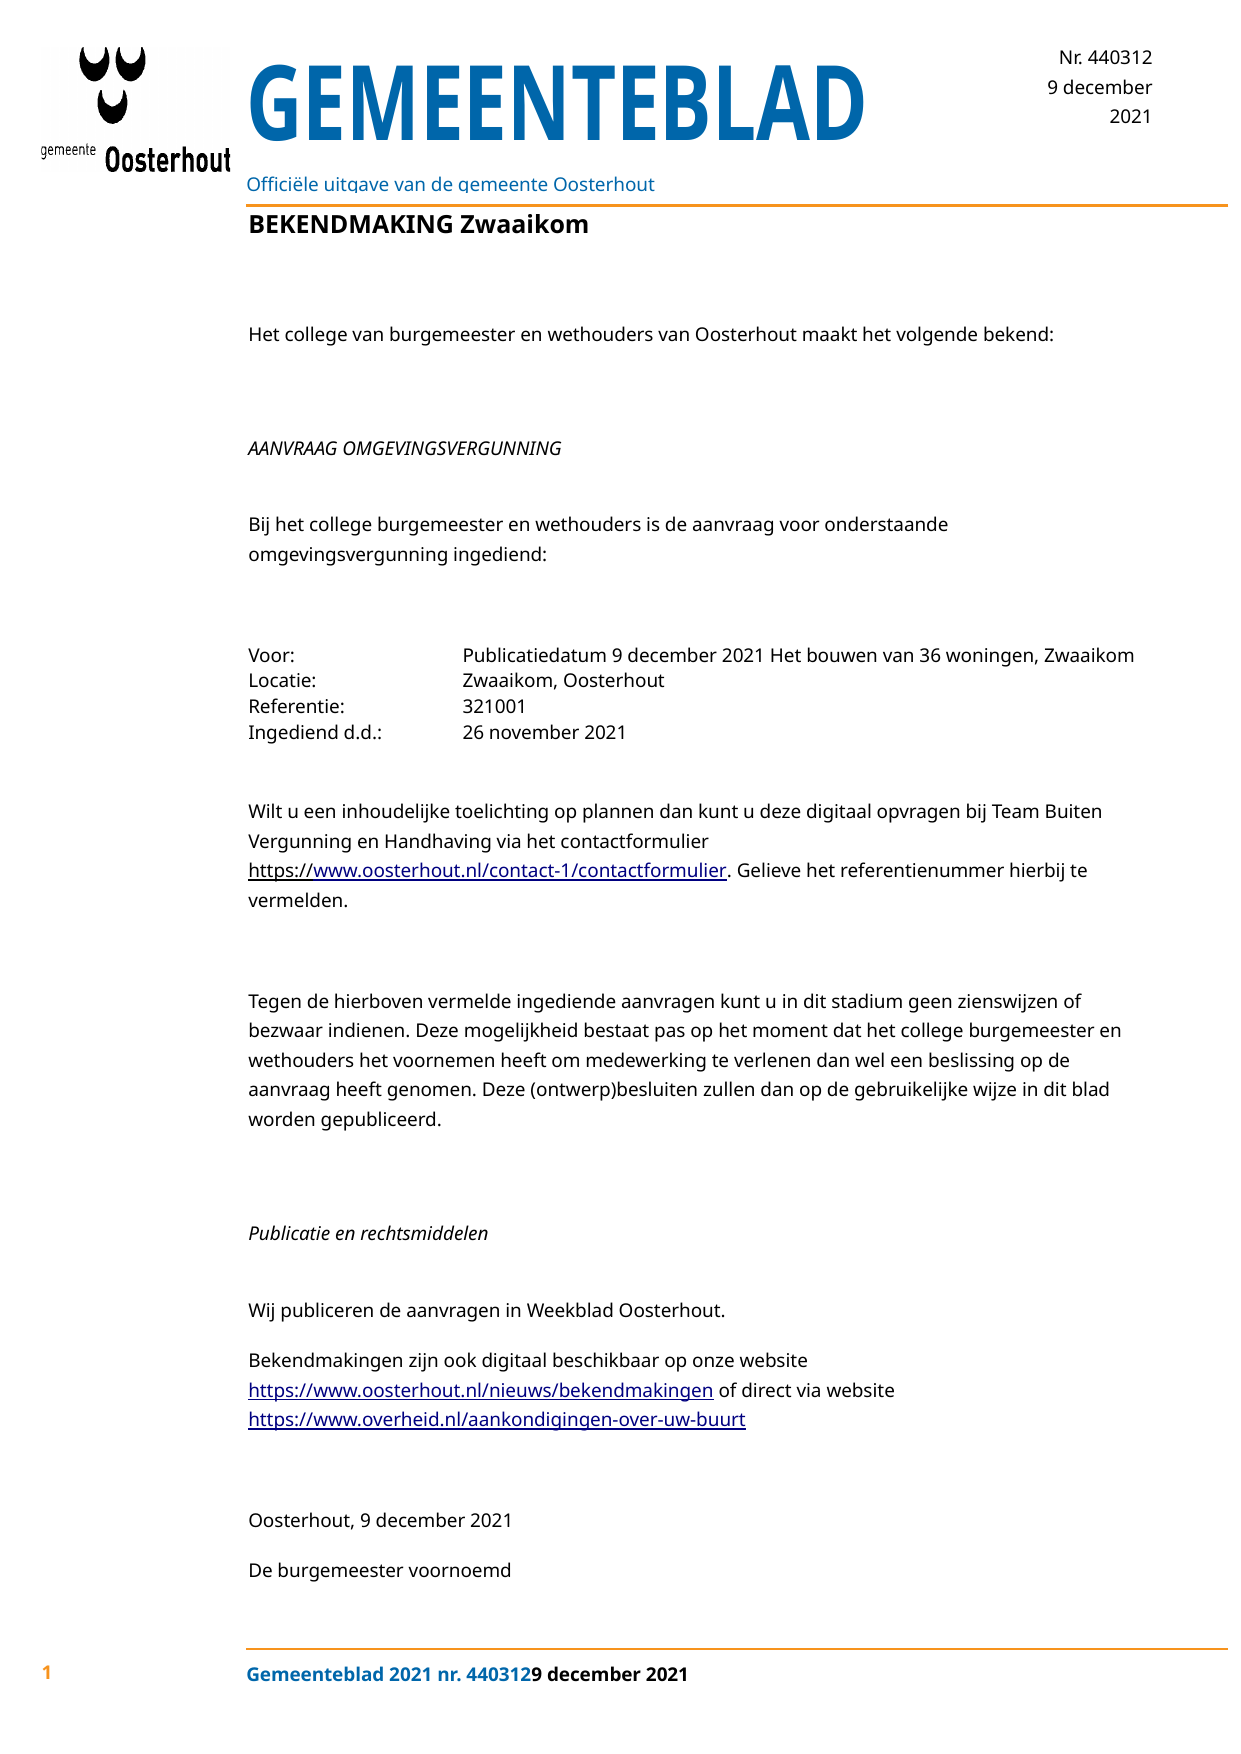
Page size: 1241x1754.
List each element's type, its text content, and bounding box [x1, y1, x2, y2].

table_header Publicatiedatum 9 december 2021 Het bouwen van 36 woningen, Zwaaikom [462, 642, 1152, 667]
text Wilt u een inhoudelijke toelichting op plannen dan kunt u deze digitaal opvragen bij Team Buiten Vergunning en Handhaving via het contactformulier https://www.oosterhout.nl/contact-1/contactformulier. Gelieve het referentienummer hierbij te vermelden. [248, 798, 1152, 913]
text De burgemeester voornoemd [248, 1558, 1152, 1583]
text AANVRAAG OMGEVINGSVERGUNNING [248, 435, 1152, 461]
table_cell 26 november 2021 [462, 719, 1152, 745]
table_cell Ingediend d.d.: [248, 719, 462, 745]
table_cell 321001 [462, 693, 1152, 719]
text BEKENDMAKING Zwaaikom [248, 207, 1152, 241]
text Wij publiceren de aanvragen in Weekblad Oosterhout. [248, 1297, 1152, 1322]
text Oosterhout, 9 december 2021 [248, 1507, 1152, 1533]
text Tegen de hierboven vermelde ingediende aanvragen kunt u in dit stadium geen zienswijzen of bezwaar indienen. Deze mogelijkheid bestaat pas op het moment dat het college burgemeester en wethouders het voornemen heeft om medewerking te verlenen dan wel een beslissing op de aanvraag heeft genomen. Deze (ontwerp)besluiten zullen dan op de gebruikelijke wijze in dit blad worden gepubliceerd. [248, 988, 1152, 1132]
table_header Voor: [248, 642, 462, 667]
picture [41, 47, 231, 172]
table_cell Zwaaikom, Oosterhout [462, 668, 1152, 693]
text Het college van burgemeester en wethouders van Oosterhout maakt het volgende bekend: [248, 321, 1152, 346]
table_cell Locatie: [248, 668, 462, 693]
table_cell Referentie: [248, 693, 462, 719]
text Publicatie en rechtsmiddelen [248, 1221, 1152, 1246]
text Bij het college burgemeester en wethouders is de aanvraag voor onderstaande omgevingsvergunning ingediend: [248, 511, 1152, 567]
text Bekendmakingen zijn ook digitaal beschikbaar op onze website https://www.oosterhout.nl/nieuws/bekendmakingen of direct via website https://www.overheid.nl/aankondigingen-over-uw-buurt [248, 1347, 1152, 1432]
